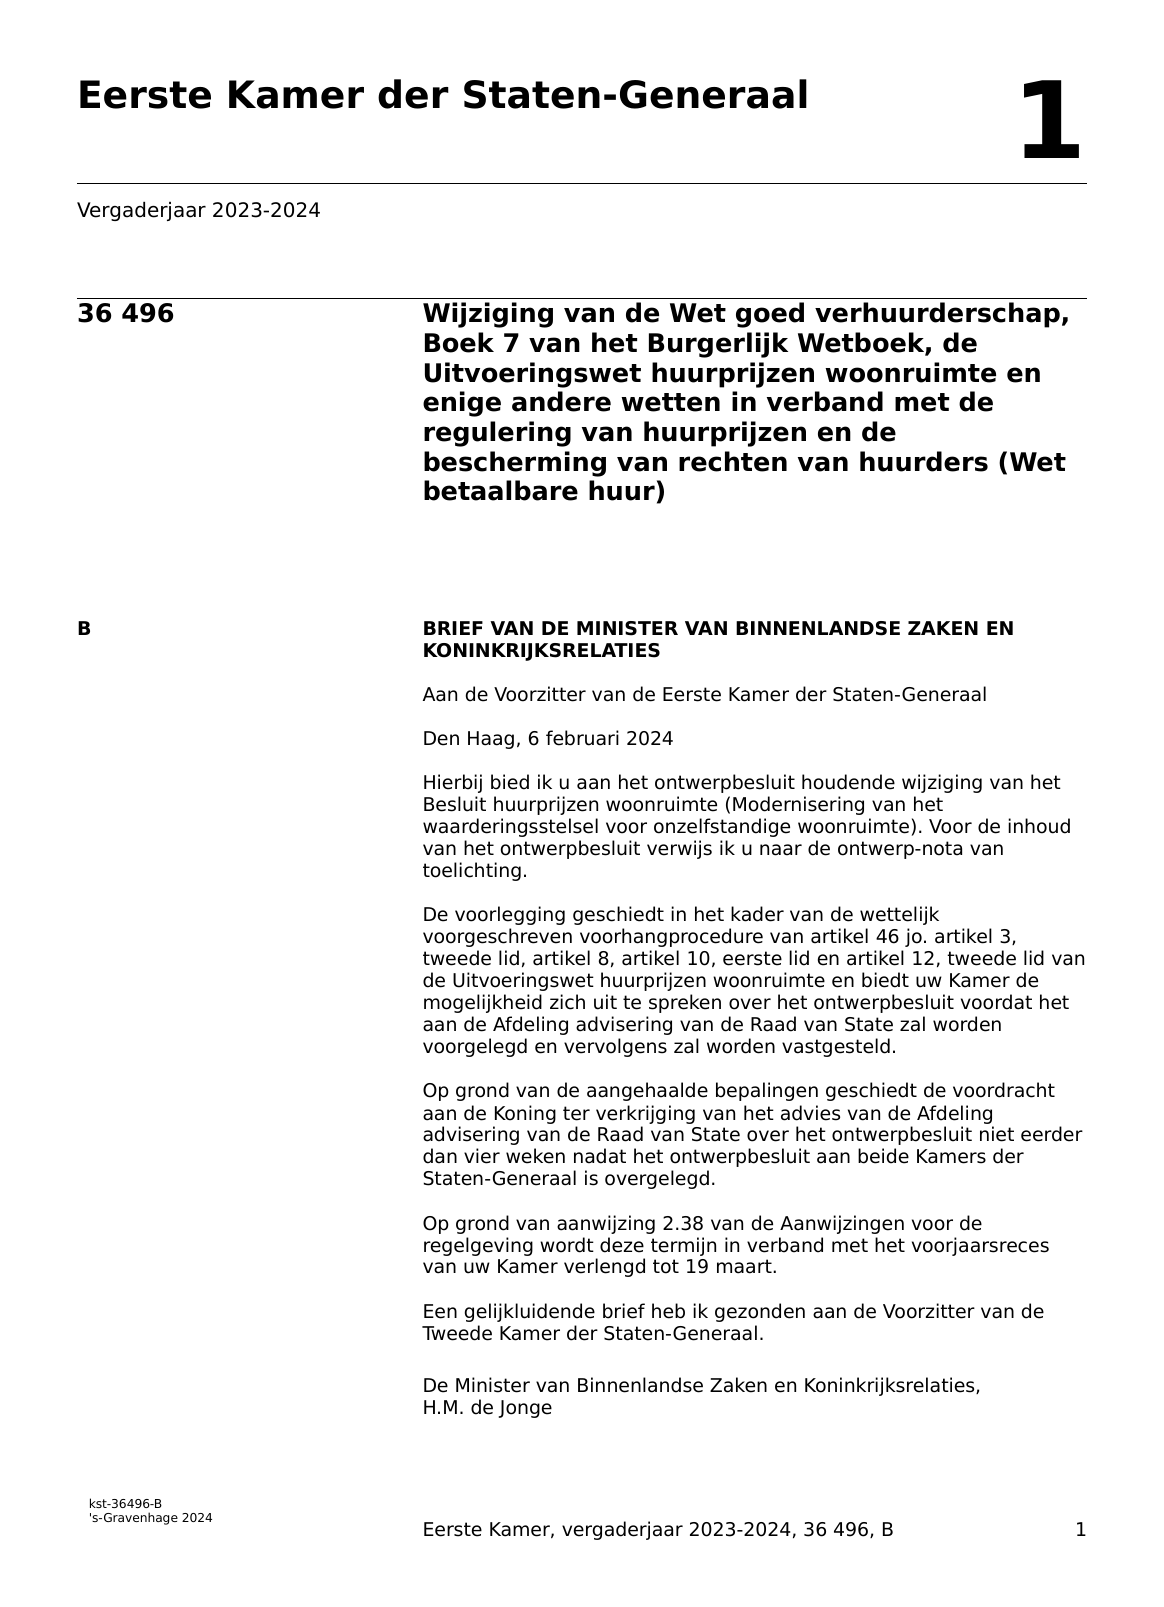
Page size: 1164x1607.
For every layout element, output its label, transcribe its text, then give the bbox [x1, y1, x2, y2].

text kst-36496-B [88, 1497, 323, 1511]
text De voorlegging geschiedt in het kader van de wettelijk voorgeschreven voorhangprocedure van artikel 46 jo. artikel 3, tweede lid, artikel 8, artikel 10, eerste lid en artikel 12, tweede lid van de Uitvoeringswet huurprijzen woonruimte en biedt uw Kamer de mogelijkheid zich uit te spreken over het ontwerpbesluit voordat het aan de Afdeling advisering van de Raad van State zal worden voorgelegd en vervolgens zal worden vastgesteld. [422, 904, 1087, 1058]
text Den Haag, 6 februari 2024 [422, 728, 1087, 750]
text Op grond van aanwijzing 2.38 van de Aanwijzingen voor de regelgeving wordt deze termijn in verband met het voorjaarsreces van uw Kamer verlengd tot 19 maart. [422, 1212, 1087, 1278]
text Hierbij bied ik u aan het ontwerpbesluit houdende wijziging van het Besluit huurprijzen woonruimte (Modernisering van het waarderingsstelsel voor onzelfstandige woonruimte). Voor de inhoud van het ontwerpbesluit verwijs ik u naar de ontwerp-nota van toelichting. [422, 772, 1087, 882]
subtitle B BRIEF VAN DE MINISTER VAN BINNENLANDSE ZAKEN EN KONINKRIJKSRELATIES [77, 618, 1087, 662]
text 's-Gravenhage 2024 [88, 1511, 323, 1525]
table_cell Vergaderjaar 2023-2024 [77, 184, 1087, 298]
text Op grond van de aangehaalde bepalingen geschiedt de voordracht aan de Koning ter verkrijging van het advies van de Afdeling advisering van de Raad van State over het ontwerpbesluit niet eerder dan vier weken nadat het ontwerpbesluit aan beide Kamers der Staten-Generaal is overgelegd. [422, 1080, 1087, 1190]
table_header Eerste Kamer der Staten-Generaal [77, 59, 886, 183]
table_header 1 [886, 59, 1087, 183]
text Een gelijkluidende brief heb ik gezonden aan de Voorzitter van de Tweede Kamer der Staten-Generaal. [422, 1301, 1087, 1344]
text Aan de Voorzitter van de Eerste Kamer der Staten-Generaal [422, 684, 1087, 706]
subtitle 36 496 Wijziging van de Wet goed verhuurderschap, Boek 7 van het Burgerlijk Wetboek, de Uitvoeringswet huurprijzen woonruimte en enige andere wetten in verband met de regulering van huurprijzen en de bescherming van rechten van huurders (Wet betaalbare huur) [77, 299, 1087, 507]
text De Minister van Binnenlandse Zaken en Koninkrijksrelaties, H.M. de Jonge [422, 1374, 1087, 1418]
